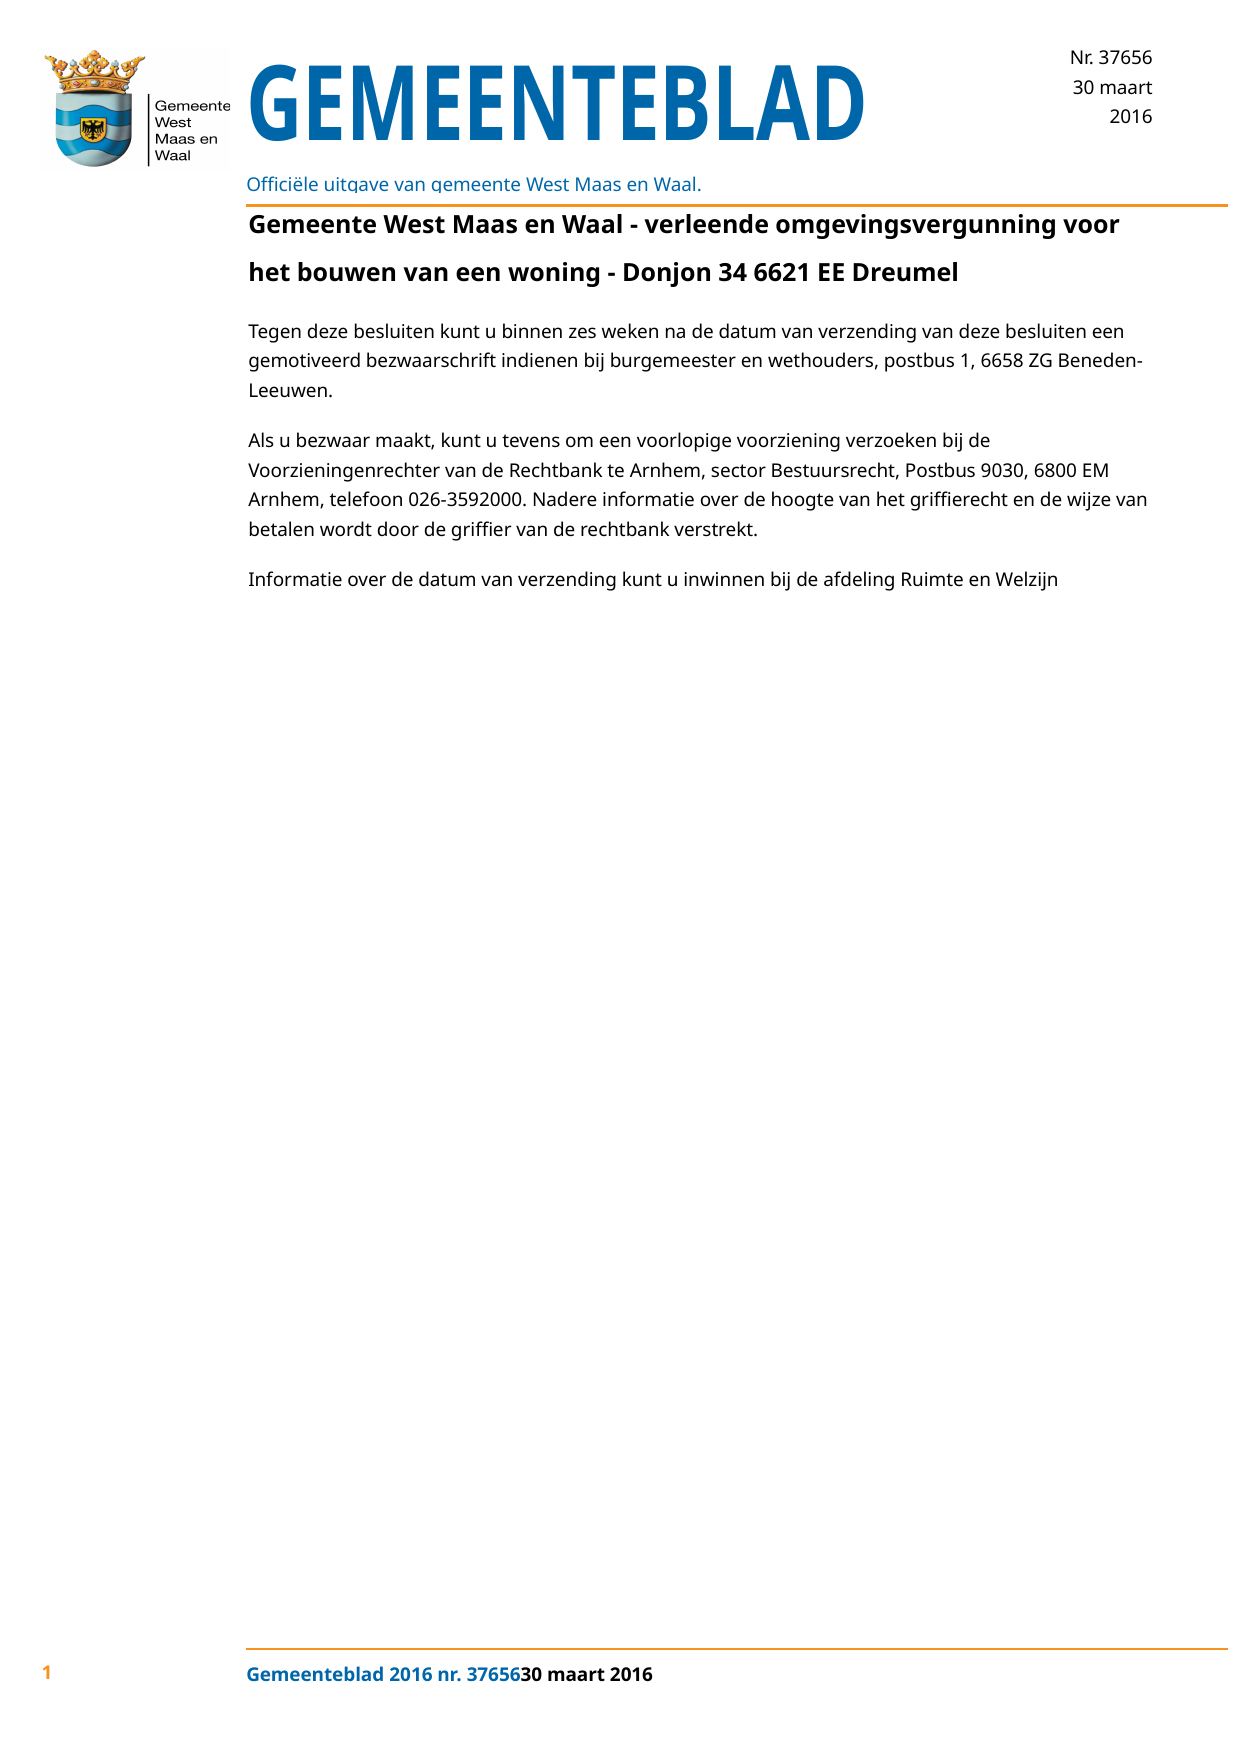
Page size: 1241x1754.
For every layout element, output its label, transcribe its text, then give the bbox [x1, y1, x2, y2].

text Informatie over de datum van verzending kunt u inwinnen bij de afdeling Ruimte en Welzijn [248, 567, 1152, 592]
text Tegen deze besluiten kunt u binnen zes weken na de datum van verzending van deze besluiten een gemotiveerd bezwaarschrift indienen bij burgemeester en wethouders, postbus 1, 6658 ZG Beneden-Leeuwen. [248, 318, 1152, 403]
text Als u bezwaar maakt, kunt u tevens om een voorlopige voorziening verzoeken bij de Voorzieningenrechter van de Rechtbank te Arnhem, sector Bestuursrecht, Postbus 9030, 6800 EM Arnhem, telefoon 026-3592000. Nadere informatie over de hoogte van het griffierecht en de wijze van betalen wordt door de griffier van de rechtbank verstrekt. [248, 427, 1152, 542]
text Gemeente West Maas en Waal - verleende omgevingsvergunning voor het bouwen van een woning - Donjon 34 6621 EE Dreumel [248, 207, 1152, 288]
picture [41, 47, 231, 172]
